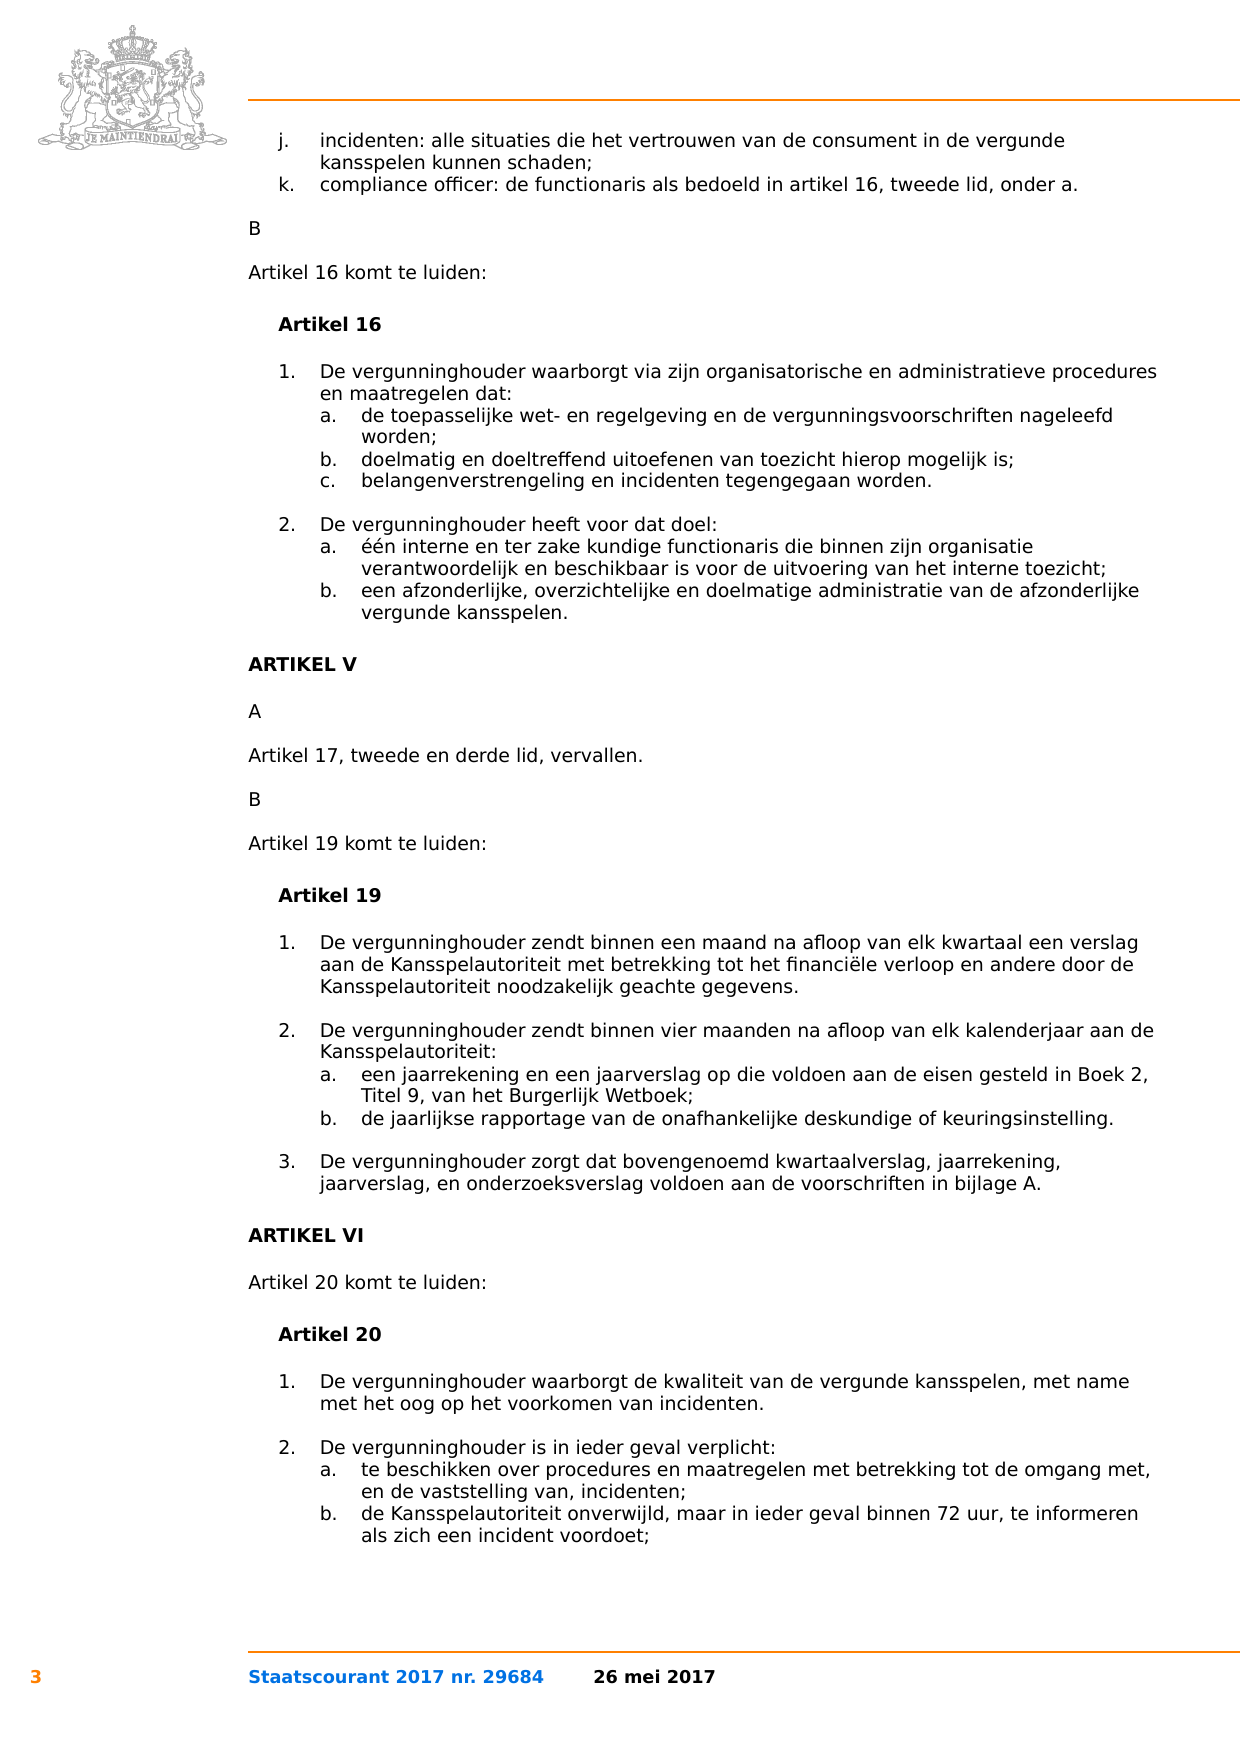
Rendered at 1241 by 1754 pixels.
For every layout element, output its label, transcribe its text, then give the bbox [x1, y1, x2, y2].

text 1. De vergunninghouder waarborgt de kwaliteit van de vergunde kansspelen, met name met het oog op het voorkomen van incidenten. [278, 1371, 1163, 1415]
text b. de jaarlijkse rapportage van de onafhankelijke deskundige of keuringsinstelling. [319, 1107, 1163, 1129]
text 2. De vergunninghouder zendt binnen vier maanden na afloop van elk kalenderjaar aan de Kansspelautoriteit: [278, 1019, 1163, 1063]
text 1. De vergunninghouder waarborgt via zijn organisatorische en administratieve procedures en maatregelen dat: [278, 361, 1163, 404]
text Artikel 19 komt te luiden: [248, 833, 1163, 855]
subtitle Artikel 16 [278, 313, 1163, 336]
subtitle ARTIKEL VI [248, 1225, 1163, 1247]
text B [248, 789, 1163, 811]
text 3. De vergunninghouder zorgt dat bovengenoemd kwartaalverslag, jaarrekening, jaarverslag, en onderzoeksverslag voldoen aan de voorschriften in bijlage A. [278, 1151, 1163, 1195]
text 2. De vergunninghouder is in ieder geval verplicht: [278, 1437, 1163, 1459]
picture [38, 25, 227, 150]
text j. incidenten: alle situaties die het vertrouwen van de consument in de vergunde kansspelen kunnen schaden; [278, 130, 1163, 174]
subtitle ARTIKEL V [248, 654, 1163, 676]
text a. een jaarrekening en een jaarverslag op die voldoen aan de eisen gesteld in Boek 2, Titel 9, van het Burgerlijk Wetboek; [319, 1063, 1163, 1107]
text Artikel 17, tweede en derde lid, vervallen. [248, 745, 1163, 767]
text b. de Kansspelautoriteit onverwijld, maar in ieder geval binnen 72 uur, te informeren als zich een incident voordoet; [319, 1503, 1163, 1547]
text a. één interne en ter zake kundige functionaris die binnen zijn organisatie verantwoordelijk en beschikbaar is voor de uitvoering van het interne toezicht; [319, 536, 1163, 580]
text A [248, 701, 1163, 723]
text B [248, 218, 1163, 240]
text 1. De vergunninghouder zendt binnen een maand na afloop van elk kwartaal een verslag aan de Kansspelautoriteit met betrekking tot het financiële verloop en andere door de Kansspelautoriteit noodzakelijk geachte gegevens. [278, 932, 1163, 998]
text 2. De vergunninghouder heeft voor dat doel: [278, 514, 1163, 536]
text k. compliance officer: de functionaris als bedoeld in artikel 16, tweede lid, onder a. [278, 174, 1163, 196]
text b. doelmatig en doeltreffend uitoefenen van toezicht hierop mogelijk is; [319, 448, 1163, 470]
text Artikel 20 komt te luiden: [248, 1272, 1163, 1294]
text c. belangenverstrengeling en incidenten tegengegaan worden. [319, 470, 1163, 492]
text b. een afzonderlijke, overzichtelijke en doelmatige administratie van de afzonderlijke vergunde kansspelen. [319, 580, 1163, 624]
text a. te beschikken over procedures en maatregelen met betrekking tot de omgang met, en de vaststelling van, incidenten; [319, 1459, 1163, 1503]
subtitle Artikel 19 [278, 885, 1163, 907]
subtitle Artikel 20 [278, 1324, 1163, 1346]
text a. de toepasselijke wet- en regelgeving en de vergunningsvoorschriften nageleefd worden; [319, 404, 1163, 448]
text Artikel 16 komt te luiden: [248, 262, 1163, 283]
